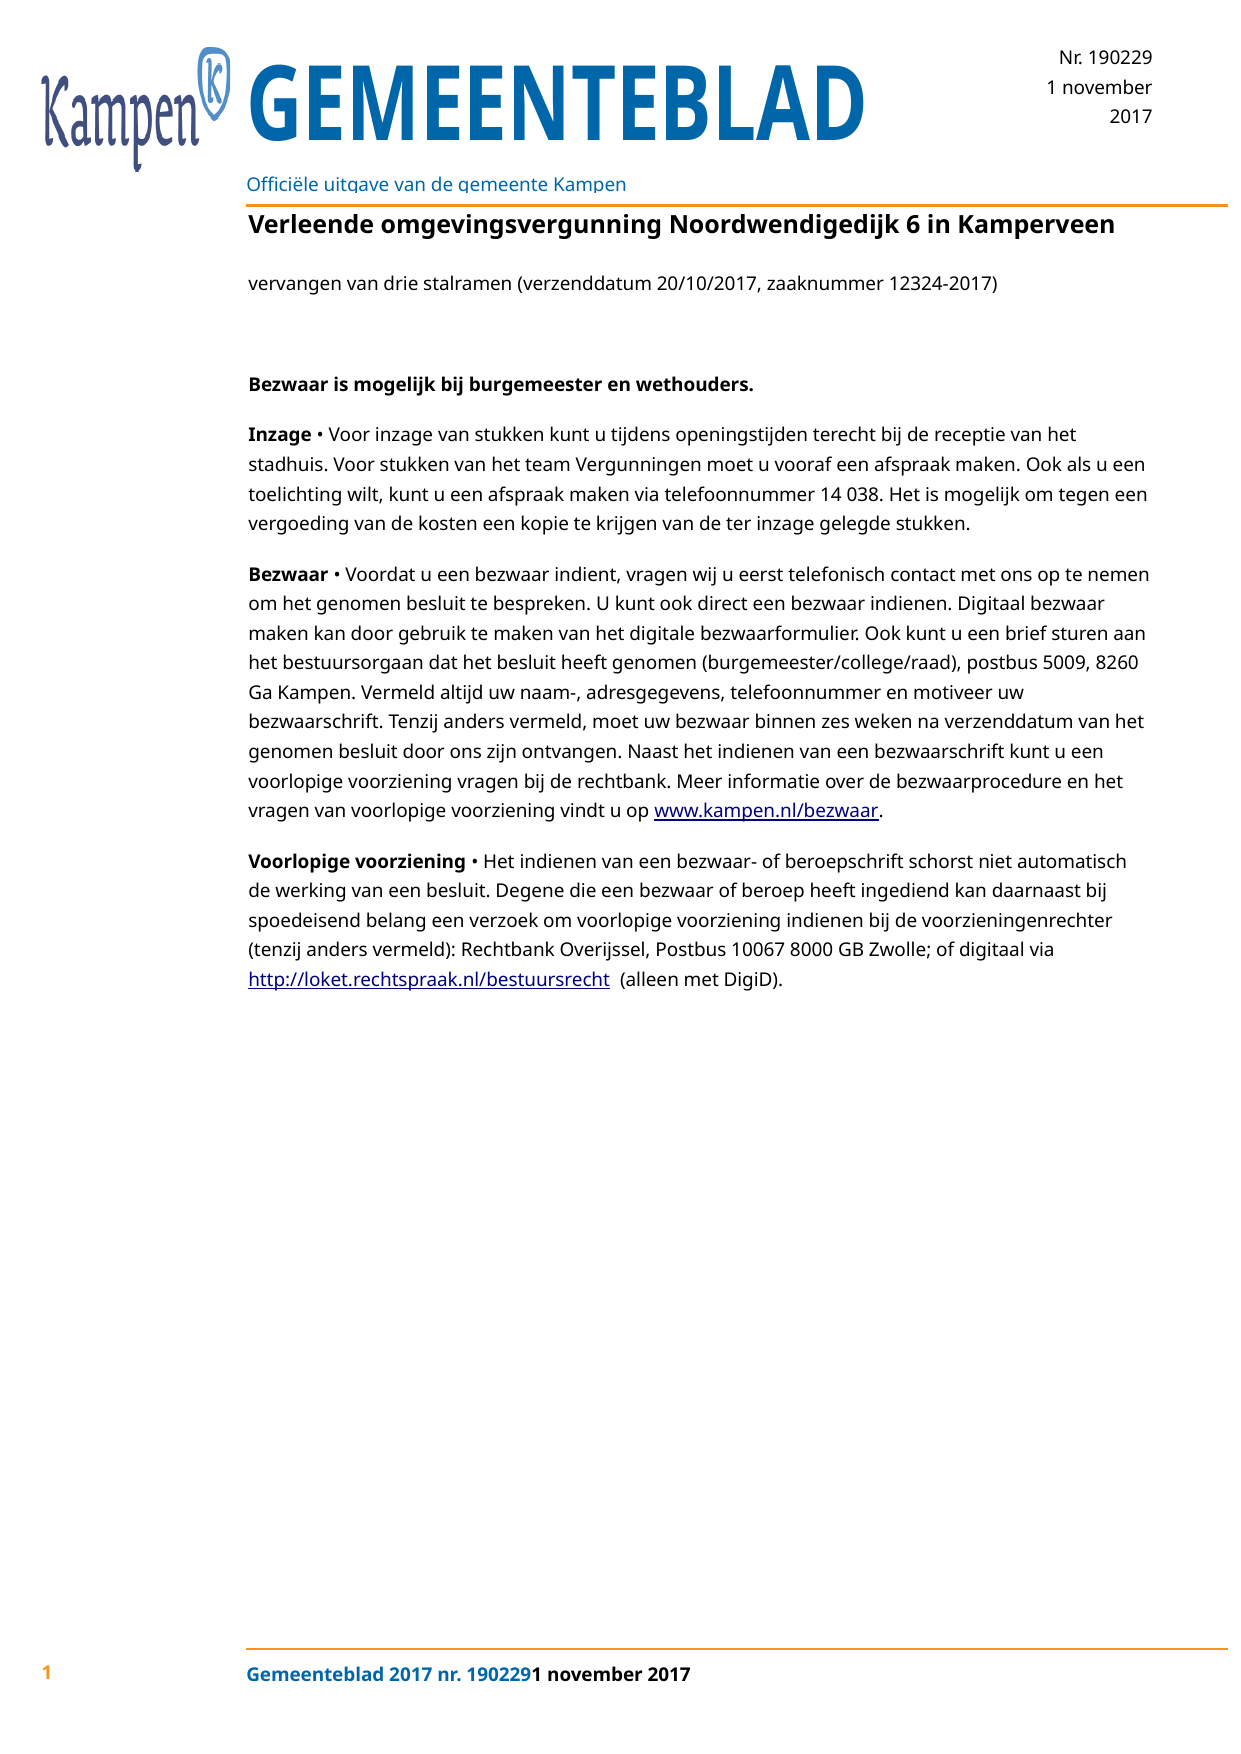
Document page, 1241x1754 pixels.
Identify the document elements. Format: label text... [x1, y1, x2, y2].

text Voorlopige voorziening • Het indienen van een bezwaar- of beroepschrift schorst niet automatisch de werking van een besluit. Degene die een bezwaar of beroep heeft ingediend kan daarnaast bij spoedeisend belang een verzoek om voorlopige voorziening indienen bij de voorzieningenrechter (tenzij anders vermeld): Rechtbank Overijssel, Postbus 10067 8000 GB Zwolle; of digitaal via http://loket.rechtspraak.nl/bestuursrecht (alleen met DigiD). [248, 848, 1152, 992]
text Inzage • Voor inzage van stukken kunt u tijdens openingstijden terecht bij de receptie van het stadhuis. Voor stukken van het team Vergunningen moet u vooraf een afspraak maken. Ook als u een toelichting wilt, kunt u een afspraak maken via telefoonnummer 14 038. Het is mogelijk om tegen een vergoeding van de kosten een kopie te krijgen van de ter inzage gelegde stukken. [248, 422, 1152, 536]
text Bezwaar • Voordat u een bezwaar indient, vragen wij u eerst telefonisch contact met ons op te nemen om het genomen besluit te bespreken. U kunt ook direct een bezwaar indienen. Digitaal bezwaar maken kan door gebruik te maken van het digitale bezwaarformulier. Ook kunt u een brief sturen aan het bestuursorgaan dat het besluit heeft genomen (burgemeester/college/raad), postbus 5009, 8260 Ga Kampen. Vermeld altijd uw naam-, adresgegevens, telefoonnummer en motiveer uw bezwaarschrift. Tenzij anders vermeld, moet uw bezwaar binnen zes weken na verzenddatum van het genomen besluit door ons zijn ontvangen. Naast het indienen van een bezwaarschrift kunt u een voorlopige voorziening vragen bij de rechtbank. Meer informatie over de bezwaarprocedure en het vragen van voorlopige voorziening vindt u op www.kampen.nl/bezwaar. [248, 561, 1152, 823]
text Bezwaar is mogelijk bij burgemeester en wethouders. [248, 371, 1152, 397]
text Verleende omgevingsvergunning Noordwendigedijk 6 in Kamperveen [248, 207, 1152, 241]
text vervangen van drie stalramen (verzenddatum 20/10/2017, zaaknummer 12324-2017) [248, 270, 1152, 296]
picture [41, 47, 231, 172]
